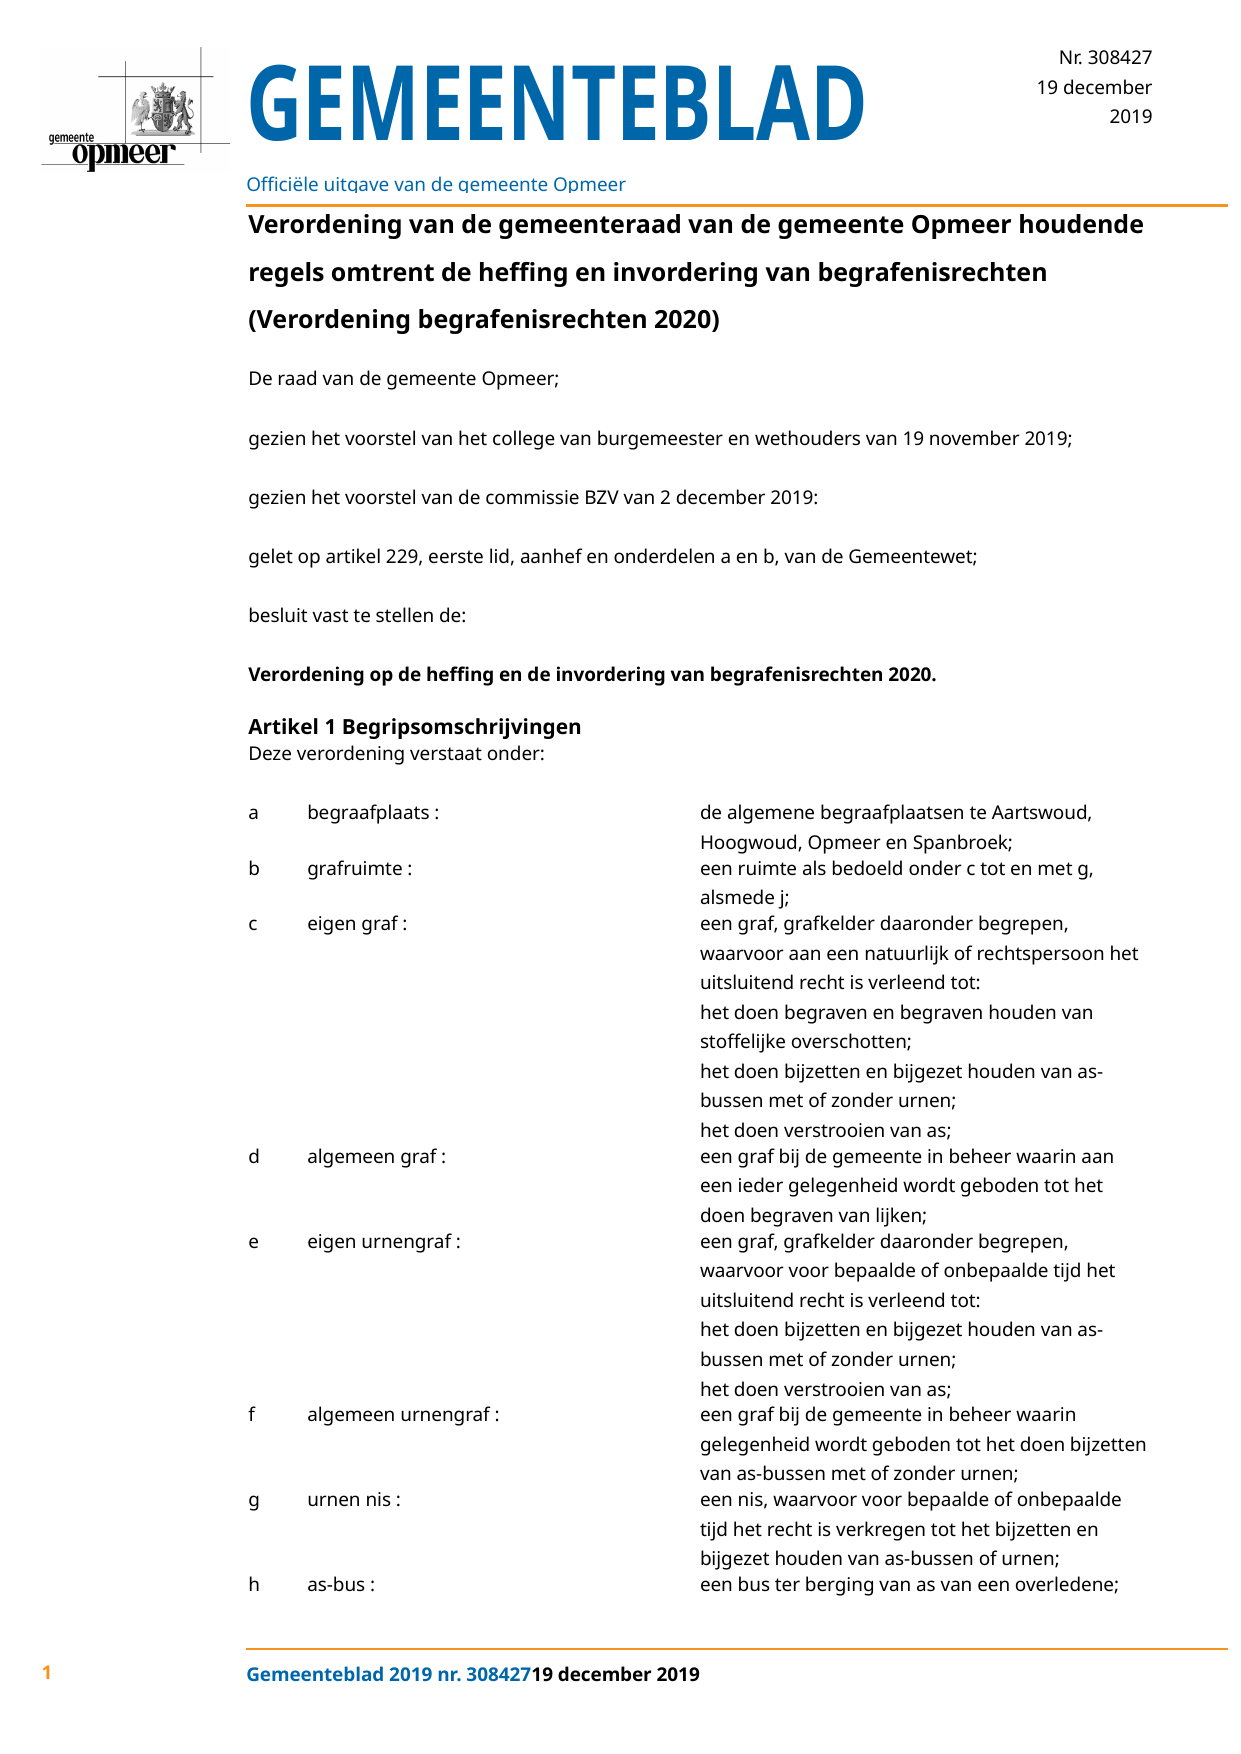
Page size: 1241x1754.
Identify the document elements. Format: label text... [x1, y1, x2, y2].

table_cell een graf bij de gemeente in beheer waarin aan een ieder gelegenheid wordt geboden tot het doen begraven van lijken; [700, 1143, 1152, 1228]
table_cell een ruimte als bedoeld onder c tot en met g, alsmede j; [700, 855, 1152, 910]
table_cell urnen nis : [248, 1486, 700, 1571]
text gezien het voorstel van het college van burgemeester en wethouders van 19 november 2019; [248, 425, 1152, 450]
text Verordening van de gemeenteraad van de gemeente Opmeer houdende regels omtrent de heffing en invordering van begrafenisrechten (Verordening begrafenisrechten 2020) [248, 207, 1152, 336]
text De raad van de gemeente Opmeer; [248, 366, 1152, 391]
table_cell een graf bij de gemeente in beheer waarin gelegenheid wordt geboden tot het doen bijzetten van as-bussen met of zonder urnen; [700, 1401, 1152, 1486]
picture [41, 47, 231, 172]
table_cell algemeen graf : [248, 1143, 700, 1228]
table_cell as-bus : [248, 1571, 700, 1597]
table_header de algemene begraafplaatsen te Aartswoud, Hoogwoud, Opmeer en Spanbroek; [700, 800, 1152, 855]
table_cell een bus ter berging van as van een overledene; [700, 1571, 1152, 1597]
text gezien het voorstel van de commissie BZV van 2 december 2019: [248, 484, 1152, 509]
table_cell een graf, grafkelder daaronder begrepen, waarvoor voor bepaalde of onbepaalde tijd het uitsluitend recht is verleend tot: het doen bijzetten en bijgezet houden van as-bussen met of zonder urnen; het doen verstrooien van as; [700, 1228, 1152, 1401]
text Deze verordening verstaat onder: [248, 740, 1152, 766]
table_cell algemeen urnengraf : [248, 1401, 700, 1486]
text besluit vast te stellen de: [248, 602, 1152, 628]
text gelet op artikel 229, eerste lid, aanhef en onderdelen a en b, van de Gemeentewet; [248, 543, 1152, 569]
table_cell eigen graf : [248, 910, 700, 1143]
table_cell een nis, waarvoor voor bepaalde of onbepaalde tijd het recht is verkregen tot het bijzetten en bijgezet houden van as-bussen of urnen; [700, 1486, 1152, 1571]
table_cell eigen urnengraf : [248, 1228, 700, 1401]
table_cell een graf, grafkelder daaronder begrepen, waarvoor aan een natuurlijk of rechtspersoon het uitsluitend recht is verleend tot: het doen begraven en begraven houden van stoffelijke overschotten; het doen bijzetten en bijgezet houden van as-bussen met of zonder urnen; het doen verstrooien van as; [700, 910, 1152, 1143]
table_header begraafplaats : [248, 800, 700, 855]
text Verordening op de heffing en de invordering van begrafenisrechten 2020. [248, 661, 1152, 687]
table_cell grafruimte : [248, 855, 700, 910]
text Artikel 1 Begripsomschrijvingen [248, 712, 1152, 740]
